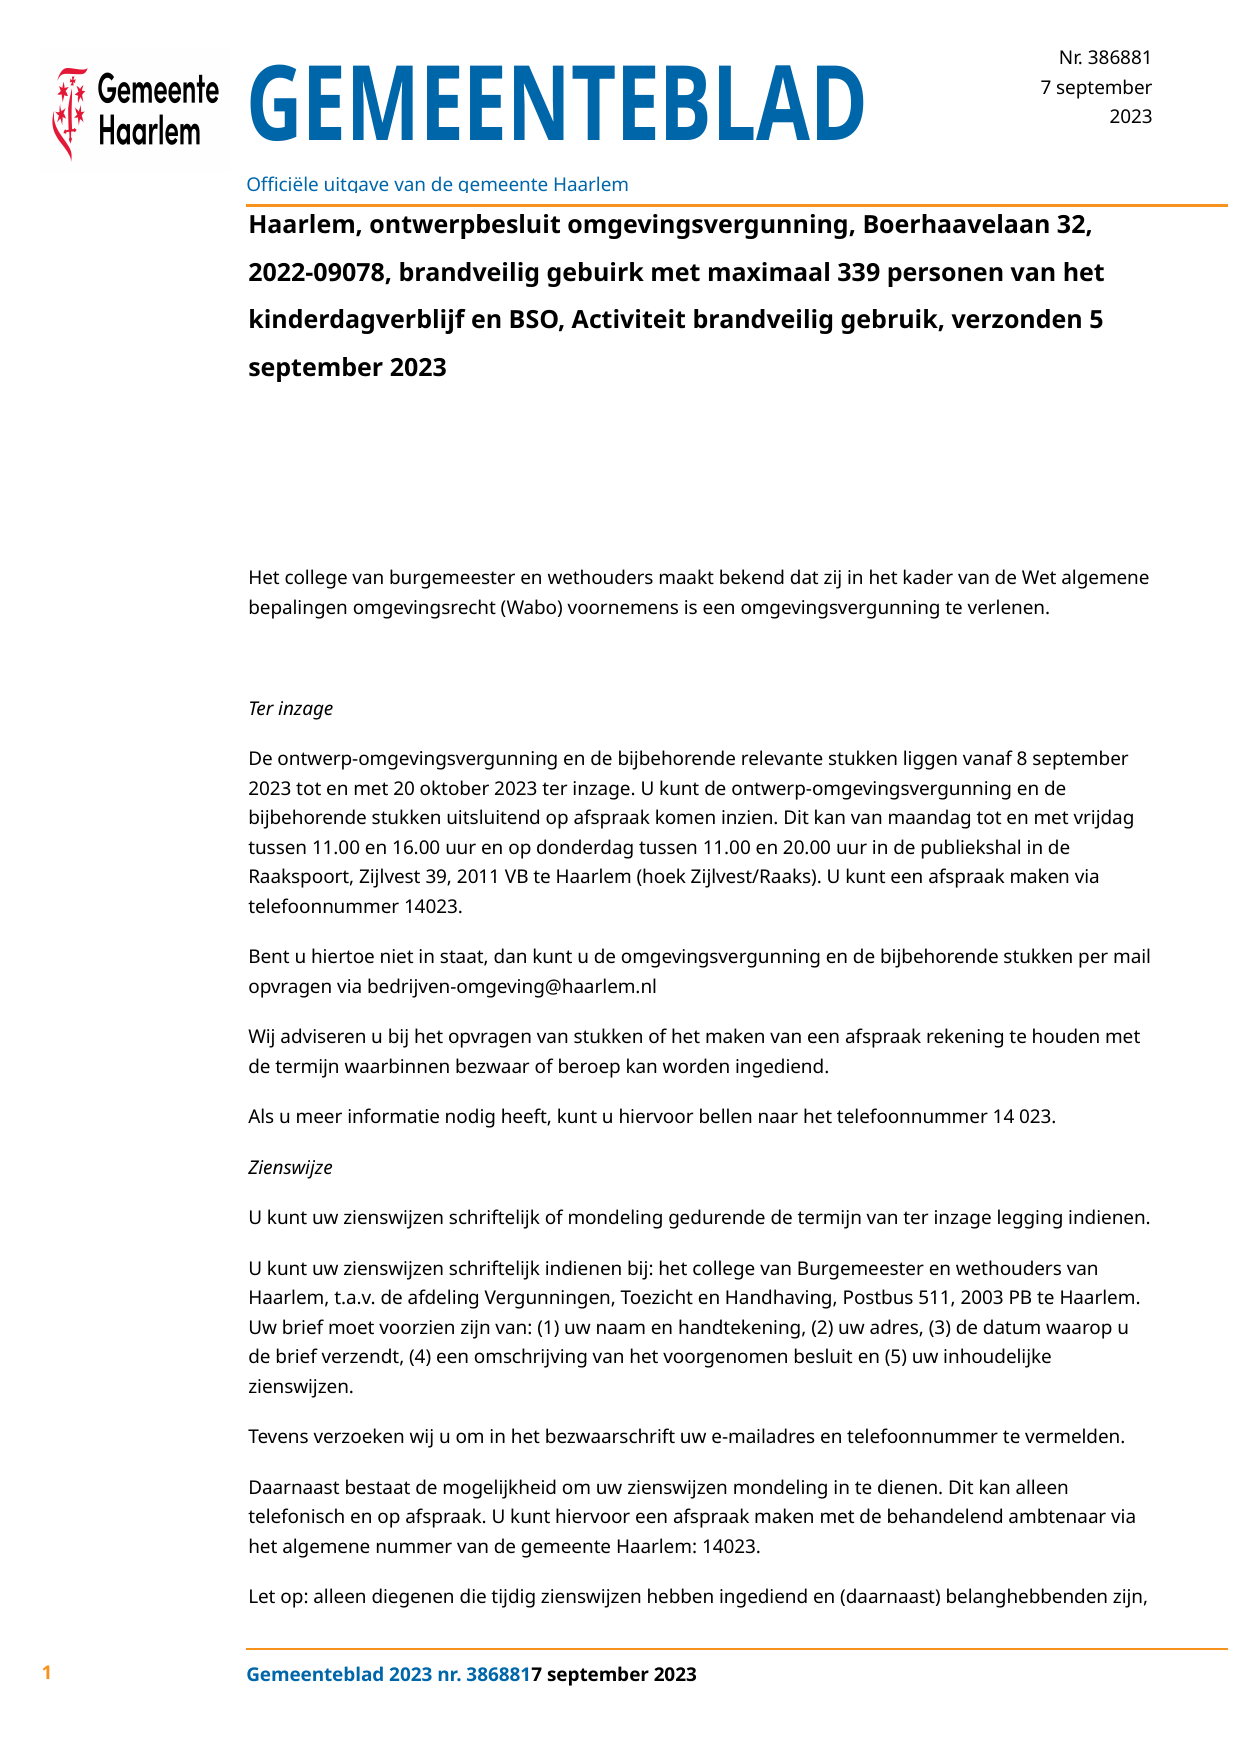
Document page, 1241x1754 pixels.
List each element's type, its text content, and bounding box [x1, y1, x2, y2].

text Daarnaast bestaat de mogelijkheid om uw zienswijzen mondeling in te dienen. Dit kan alleen telefonisch en op afspraak. U kunt hiervoor een afspraak maken met de behandelend ambtenaar via het algemene nummer van de gemeente Haarlem: 14023. [248, 1474, 1152, 1559]
text Wij adviseren u bij het opvragen van stukken of het maken van een afspraak rekening te houden met de termijn waarbinnen bezwaar of beroep kan worden ingediend. [248, 1023, 1152, 1079]
text Het college van burgemeester en wethouders maakt bekend dat zij in het kader van de Wet algemene bepalingen omgevingsrecht (Wabo) voornemens is een omgevingsvergunning te verlenen. [248, 564, 1152, 620]
text Bent u hiertoe niet in staat, dan kunt u de omgevingsvergunning en de bijbehorende stukken per mail opvragen via bedrijven-omgeving@haarlem.nl [248, 943, 1152, 999]
text Haarlem, ontwerpbesluit omgevingsvergunning, Boerhaavelaan 32, 2022-09078, brandveilig gebuirk met maximaal 339 personen van het kinderdagverblijf en BSO, Activiteit brandveilig gebruik, verzonden 5 september 2023 [248, 207, 1152, 384]
text Als u meer informatie nodig heeft, kunt u hiervoor bellen naar het telefoonnummer 14 023. [248, 1103, 1152, 1129]
picture [41, 47, 231, 172]
text Zienswijze [248, 1154, 1152, 1180]
text U kunt uw zienswijzen schriftelijk of mondeling gedurende de termijn van ter inzage legging indienen. [248, 1204, 1152, 1230]
text Let op: alleen diegenen die tijdig zienswijzen hebben ingediend en (daarnaast) belanghebbenden zijn, [248, 1583, 1152, 1609]
text Tevens verzoeken wij u om in het bezwaarschrift uw e-mailadres en telefoonnummer te vermelden. [248, 1423, 1152, 1449]
text De ontwerp-omgevingsvergunning en de bijbehorende relevante stukken liggen vanaf 8 september 2023 tot en met 20 oktober 2023 ter inzage. U kunt de ontwerp-omgevingsvergunning en de bijbehorende stukken uitsluitend op afspraak komen inzien. Dit kan van maandag tot en met vrijdag tussen 11.00 en 16.00 uur en op donderdag tussen 11.00 en 20.00 uur in de publiekshal in de Raakspoort, Zijlvest 39, 2011 VB te Haarlem (hoek Zijlvest/Raaks). U kunt een afspraak maken via telefoonnummer 14023. [248, 745, 1152, 919]
text U kunt uw zienswijzen schriftelijk indienen bij: het college van Burgemeester en wethouders van Haarlem, t.a.v. de afdeling Vergunningen, Toezicht en Handhaving, Postbus 511, 2003 PB te Haarlem. Uw brief moet voorzien zijn van: (1) uw naam en handtekening, (2) uw adres, (3) de datum waarop u de brief verzendt, (4) een omschrijving van het voorgenomen besluit en (5) uw inhoudelijke zienswijzen. [248, 1255, 1152, 1399]
text Ter inzage [248, 695, 1152, 721]
